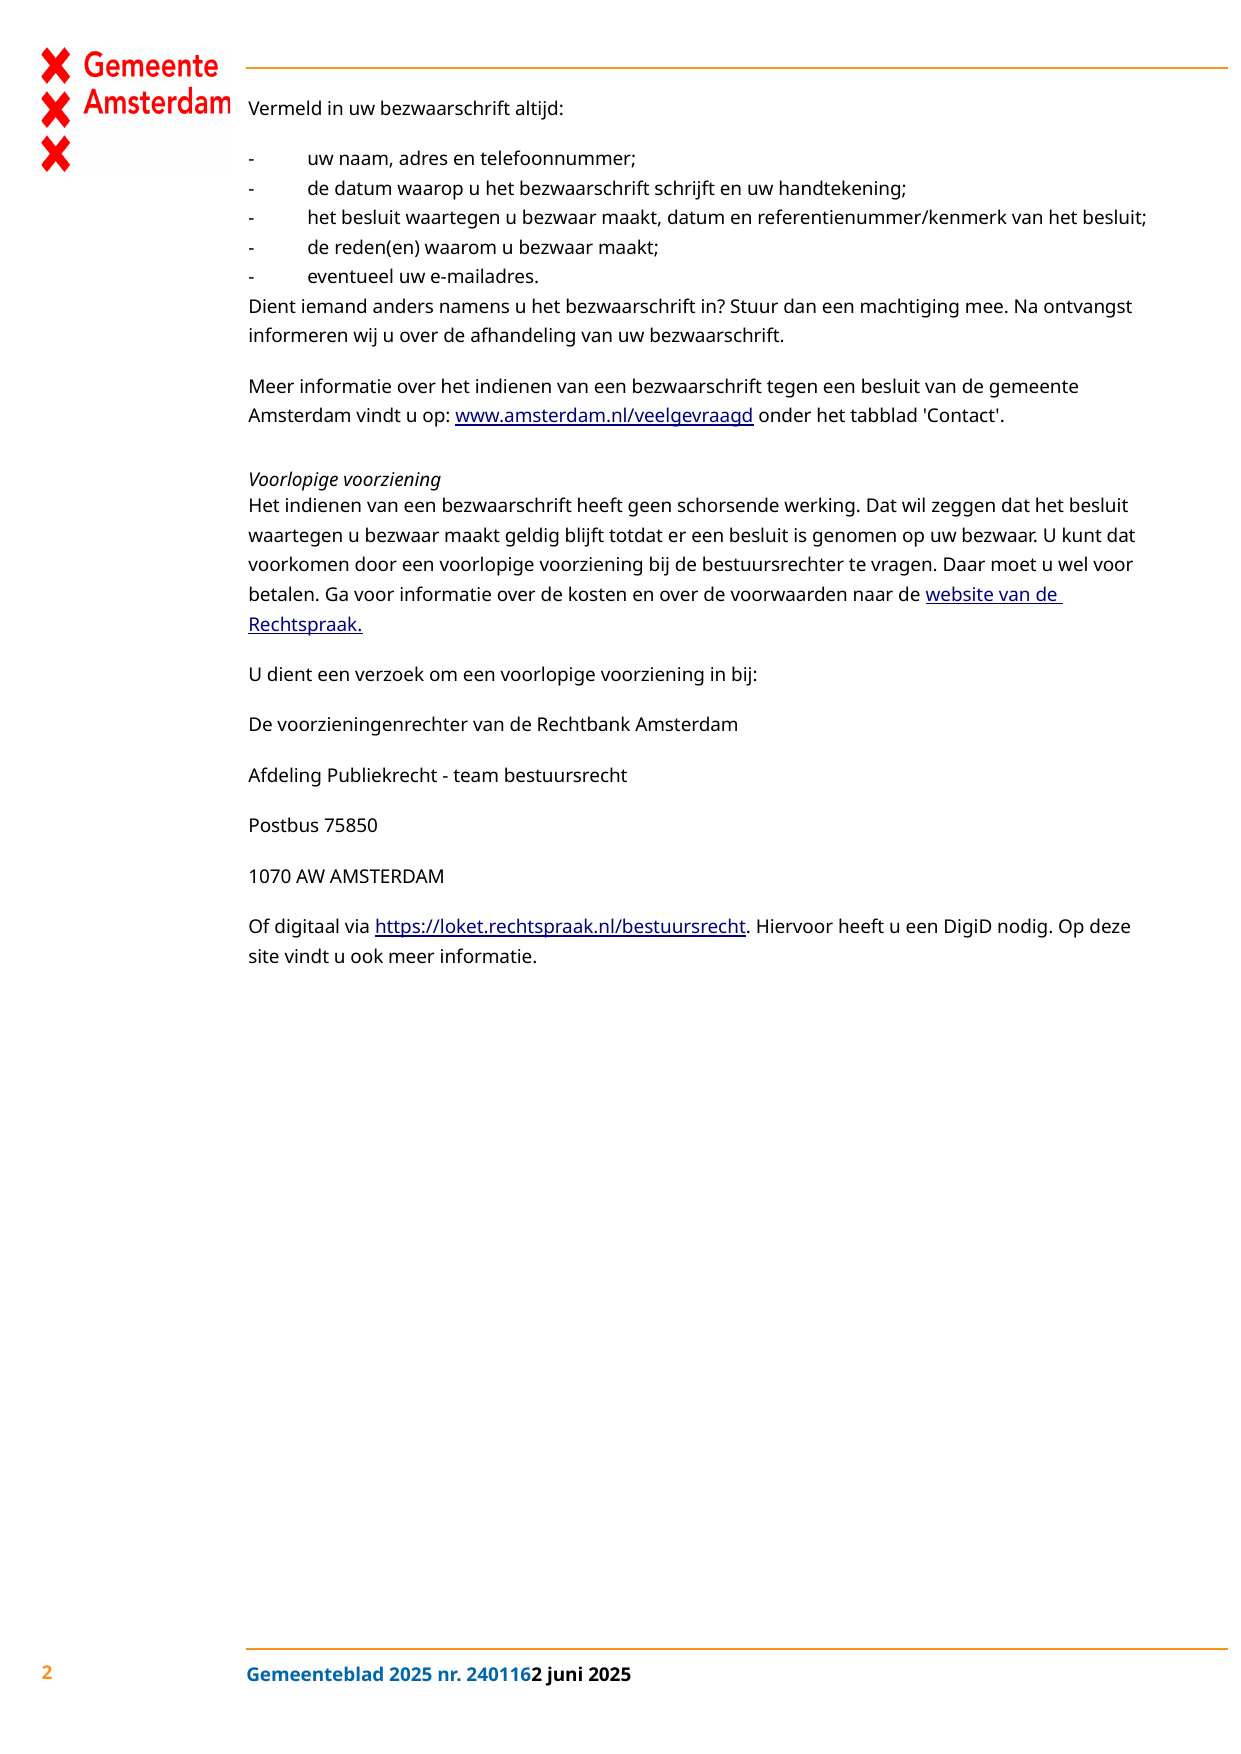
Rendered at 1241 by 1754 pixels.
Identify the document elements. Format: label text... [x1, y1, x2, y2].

text U dient een verzoek om een voorlopige voorziening in bij: [248, 661, 1152, 687]
text Het indienen van een bezwaarschrift heeft geen schorsende werking. Dat wil zeggen dat het besluit waartegen u bezwaar maakt geldig blijft totdat er een besluit is genomen op uw bezwaar. U kunt dat voorkomen door een voorlopige voorziening bij de bestuursrechter te vragen. Daar moet u wel voor betalen. Ga voor informatie over de kosten en over de voorwaarden naar de website van de Rechtspraak. [248, 492, 1152, 636]
text De voorzieningenrechter van de Rechtbank Amsterdam [248, 712, 1152, 737]
text Dient iemand anders namens u het bezwaarschrift in? Stuur dan een machtiging mee. Na ontvangst informeren wij u over de afhandeling van uw bezwaarschrift. [248, 293, 1152, 348]
list het besluit waartegen u bezwaar maakt, datum en referentienummer/kenmerk van het besluit; [248, 204, 1152, 230]
list uw naam, adres en telefoonnummer; [248, 145, 1152, 171]
list de datum waarop u het bezwaarschrift schrijft en uw handtekening; [248, 175, 1152, 201]
text Postbus 75850 [248, 812, 1152, 838]
text Voorlopige voorziening [248, 467, 1152, 492]
text Of digitaal via https://loket.rechtspraak.nl/bestuursrecht. Hiervoor heeft u een DigiD nodig. Op deze site vindt u ook meer informatie. [248, 913, 1152, 968]
list de reden(en) waarom u bezwaar maakt; [248, 234, 1152, 260]
picture [41, 47, 231, 172]
text Afdeling Publiekrecht - team bestuursrecht [248, 762, 1152, 788]
text Meer informatie over het indienen van een bezwaarschrift tegen een besluit van de gemeente Amsterdam vindt u op: www.amsterdam.nl/veelgevraagd onder het tabblad 'Contact'. [248, 373, 1152, 428]
text Vermeld in uw bezwaarschrift altijd: [248, 95, 1152, 121]
text 1070 AW AMSTERDAM [248, 863, 1152, 888]
list eventueel uw e-mailadres. [248, 263, 1152, 289]
